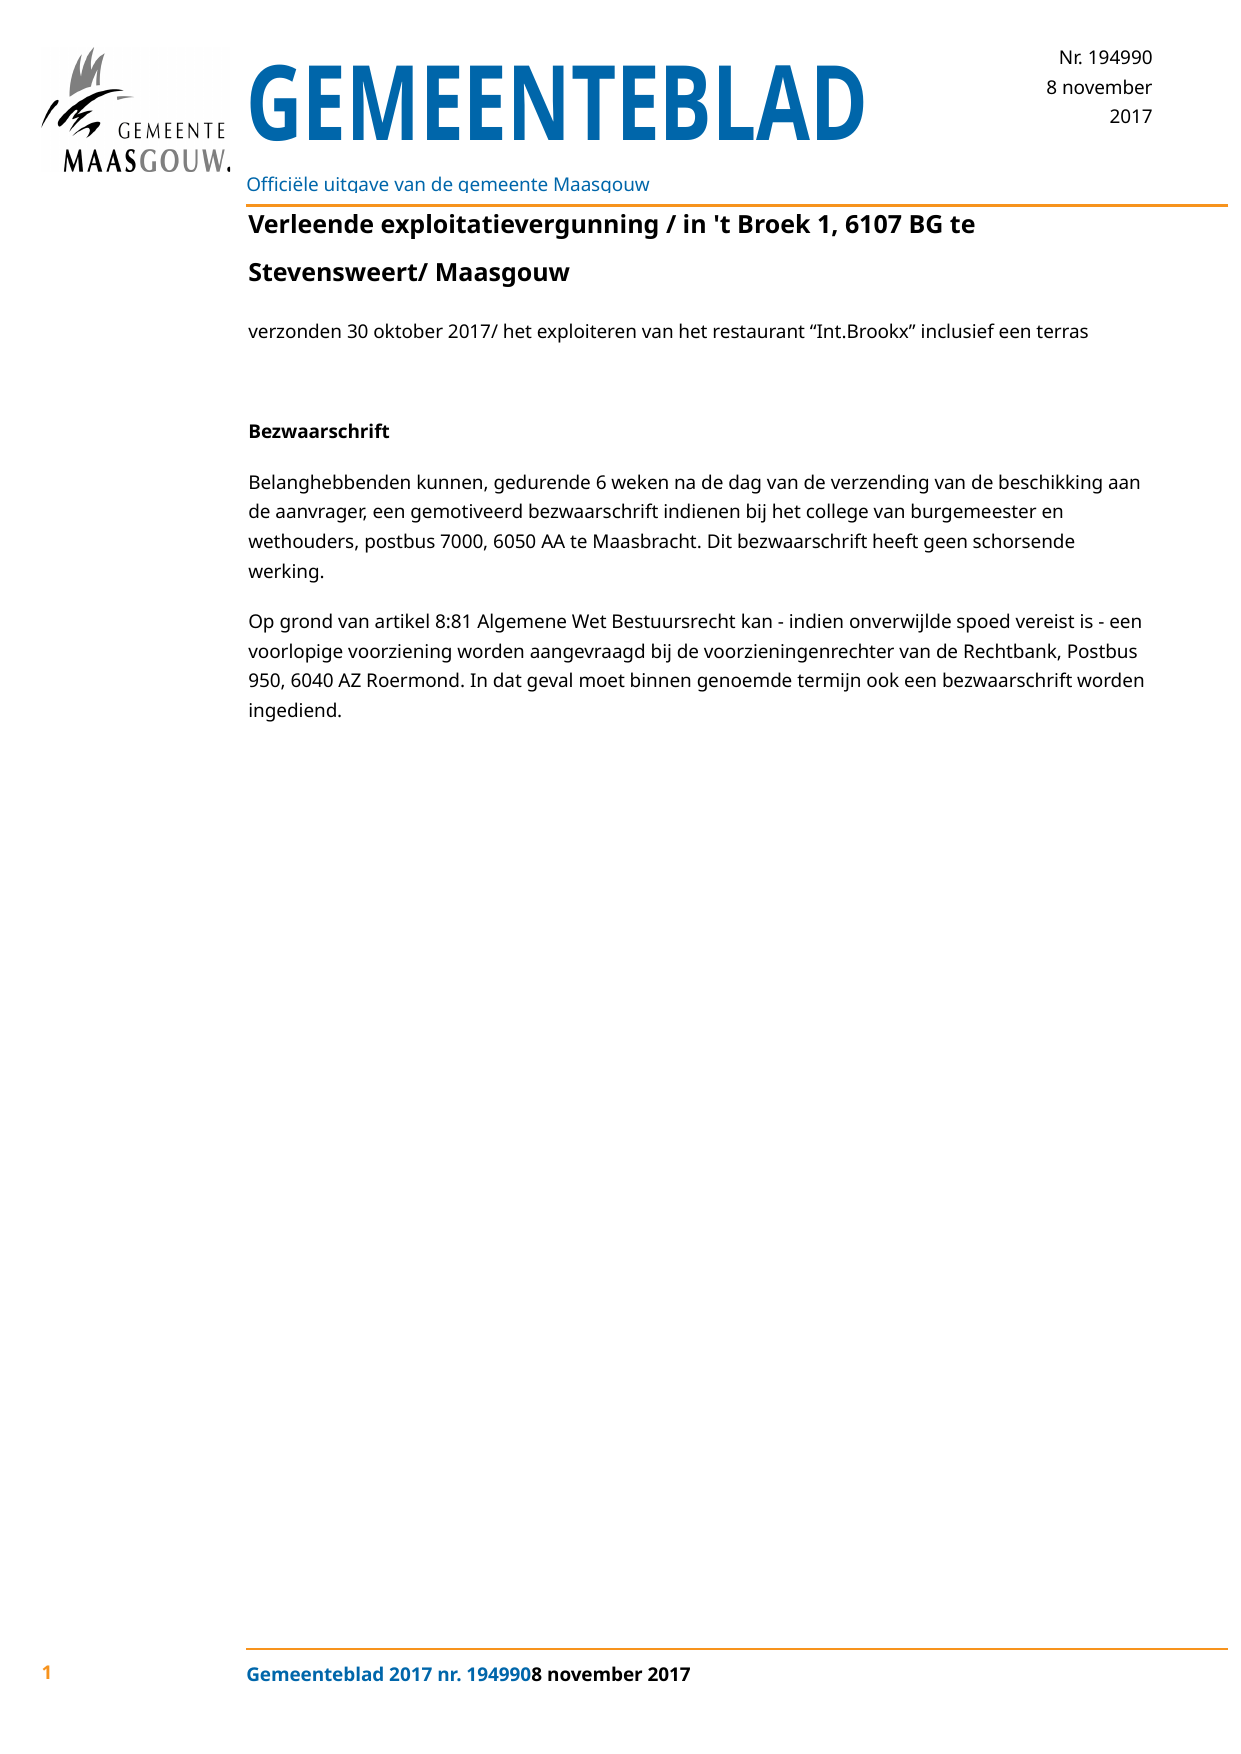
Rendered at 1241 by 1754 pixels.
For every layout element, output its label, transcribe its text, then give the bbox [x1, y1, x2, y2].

text Verleende exploitatievergunning / in 't Broek 1, 6107 BG te Stevensweert/ Maasgouw [248, 207, 1152, 288]
picture [41, 47, 231, 172]
text verzonden 30 oktober 2017/ het exploiteren van het restaurant “Int.Brookx” inclusief een terras [248, 318, 1152, 344]
text Bezwaarschrift [248, 419, 1152, 444]
text Op grond van artikel 8:81 Algemene Wet Bestuursrecht kan - indien onverwijlde spoed vereist is - een voorlopige voorziening worden aangevraagd bij de voorzieningenrechter van de Rechtbank, Postbus 950, 6040 AZ Roermond. In dat geval moet binnen genoemde termijn ook een bezwaarschrift worden ingediend. [248, 608, 1152, 723]
text Belanghebbenden kunnen, gedurende 6 weken na de dag van de verzending van de beschikking aan de aanvrager, een gemotiveerd bezwaarschrift indienen bij het college van burgemeester en wethouders, postbus 7000, 6050 AA te Maasbracht. Dit bezwaarschrift heeft geen schorsende werking. [248, 469, 1152, 584]
